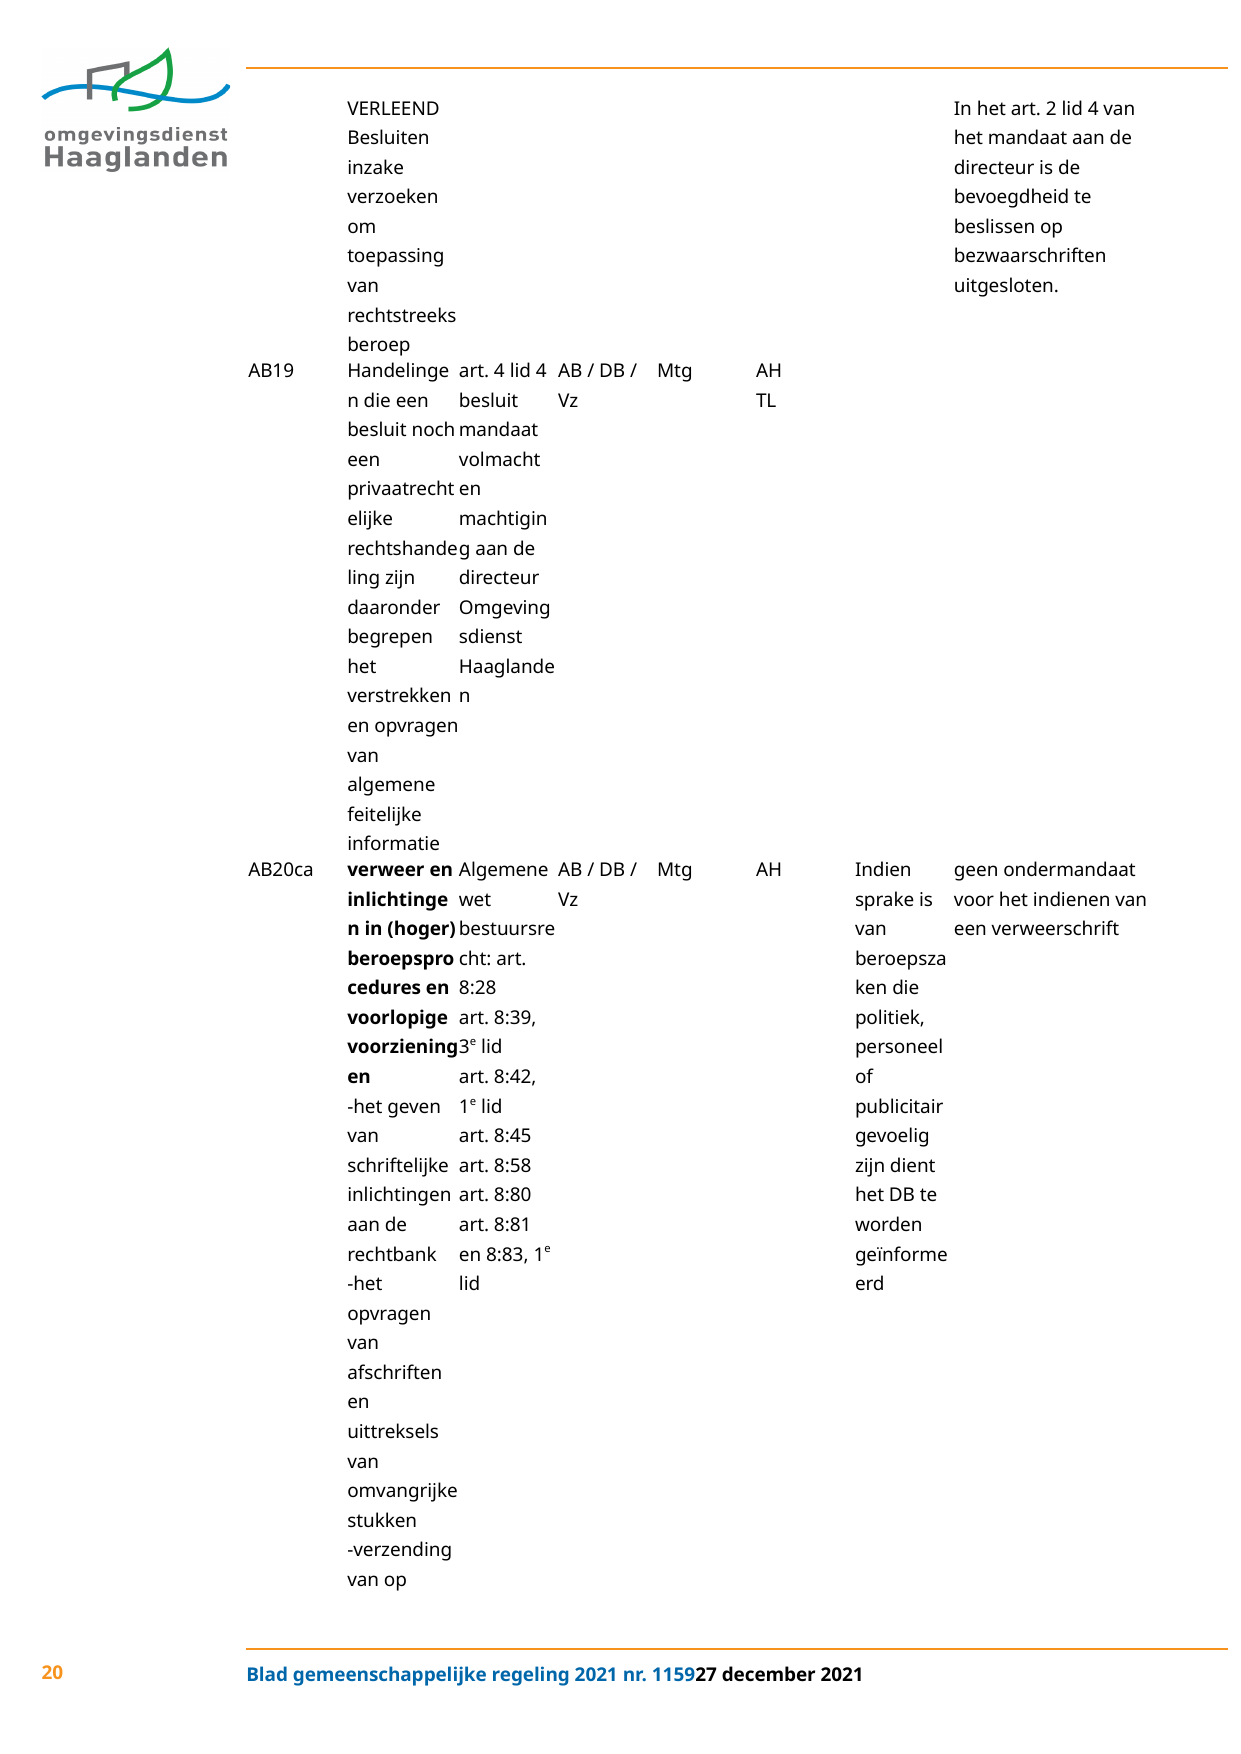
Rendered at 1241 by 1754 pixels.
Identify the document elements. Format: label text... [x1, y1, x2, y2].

table_cell [657, 95, 756, 357]
table_cell Mtg [657, 357, 756, 856]
table_cell art. 4 lid 4 besluit mandaat volmacht en machtiging aan de directeur Omgevingsdienst Haaglanden [459, 357, 558, 856]
table_cell AH TL [756, 357, 855, 856]
table_cell geen ondermandaat voor het indienen van een verweerschrift [954, 856, 1152, 1592]
table_cell AB19 [248, 357, 347, 856]
table_cell AB / DB / Vz [558, 856, 657, 1592]
table_cell [855, 357, 954, 856]
table_cell Indien sprake is van beroepszaken die politiek, personeel of publicitair gevoelig zijn dient het DB te worden geïnformeerd [855, 856, 954, 1592]
table_cell AB / DB / Vz [558, 357, 657, 856]
table_cell verweer en inlichtingen in (hoger) beroepsprocedures en voorlopige voorzieningen -het geven van schriftelijke inlichtingen aan de rechtbank -het opvragen van afschriften en uittreksels van omvangrijke stukken -verzending van op [347, 856, 459, 1592]
table_cell [558, 95, 657, 357]
table_cell [855, 95, 954, 357]
table_cell [756, 95, 855, 357]
picture [41, 47, 231, 172]
table_cell [248, 95, 347, 357]
table_cell AB20ca [248, 856, 347, 1592]
table_cell [459, 95, 558, 357]
table_cell Handelingen die een besluit noch een privaatrechtelijke rechtshandeling zijn daaronder begrepen het verstrekken en opvragen van algemene feitelijke informatie [347, 357, 459, 856]
table_cell Mtg [657, 856, 756, 1592]
table_cell VERLEEND Besluiten inzake verzoeken om toepassing van rechtstreeks beroep [347, 95, 459, 357]
table_cell In het art. 2 lid 4 van het mandaat aan de directeur is de bevoegdheid te beslissen op bezwaarschriften uitgesloten. [954, 95, 1152, 357]
table_cell Algemene wet bestuursrecht: art. 8:28 art. 8:39, 3e lid art. 8:42, 1e lid art. 8:45 art. 8:58 art. 8:80 art. 8:81 en 8:83, 1e lid [459, 856, 558, 1592]
table_cell AH [756, 856, 855, 1592]
table_cell [954, 357, 1152, 856]
